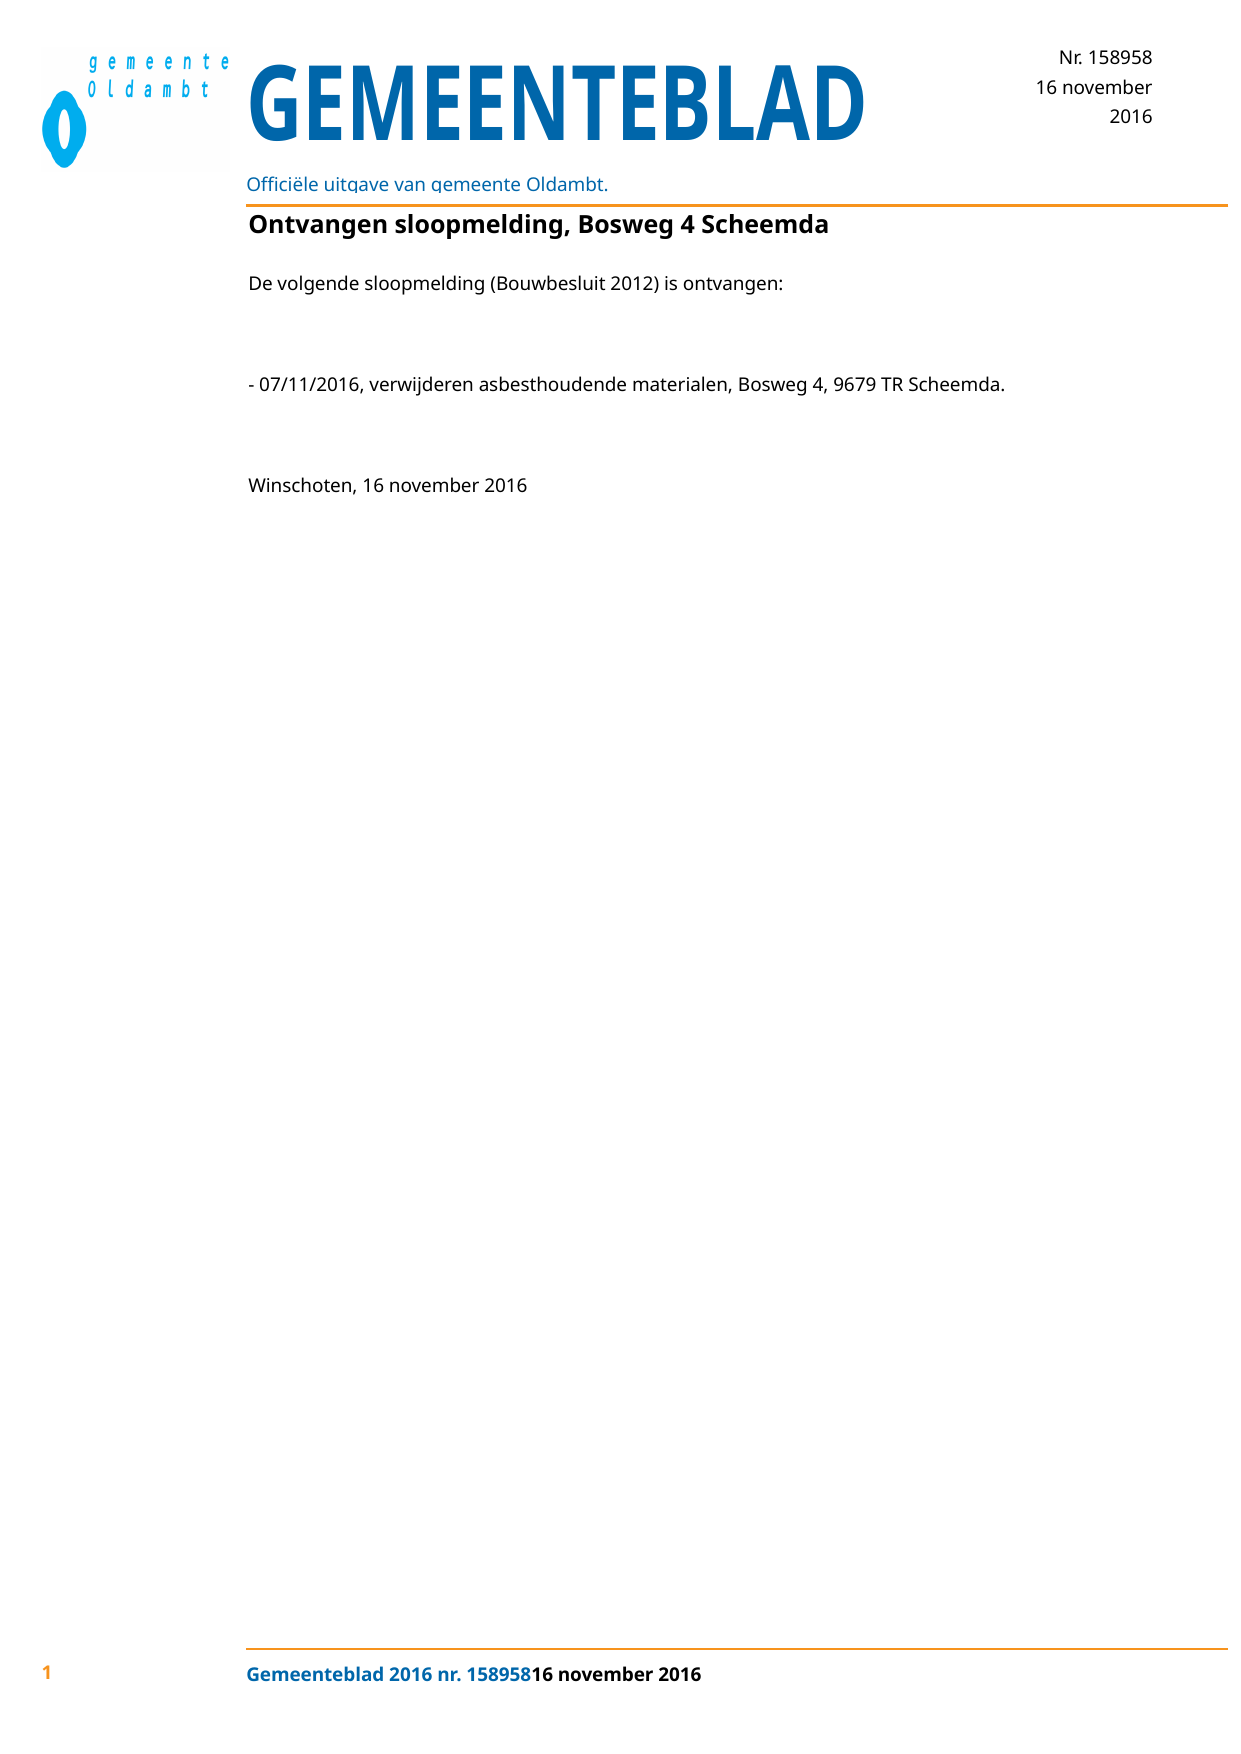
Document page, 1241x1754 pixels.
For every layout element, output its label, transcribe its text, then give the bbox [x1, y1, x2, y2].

text De volgende sloopmelding (Bouwbesluit 2012) is ontvangen: [248, 270, 1152, 296]
text Winschoten, 16 november 2016 [248, 472, 1152, 498]
text - 07/11/2016, verwijderen asbesthoudende materialen, Bosweg 4, 9679 TR Scheemda. [248, 371, 1152, 397]
picture [41, 47, 231, 172]
text Ontvangen sloopmelding, Bosweg 4 Scheemda [248, 207, 1152, 241]
